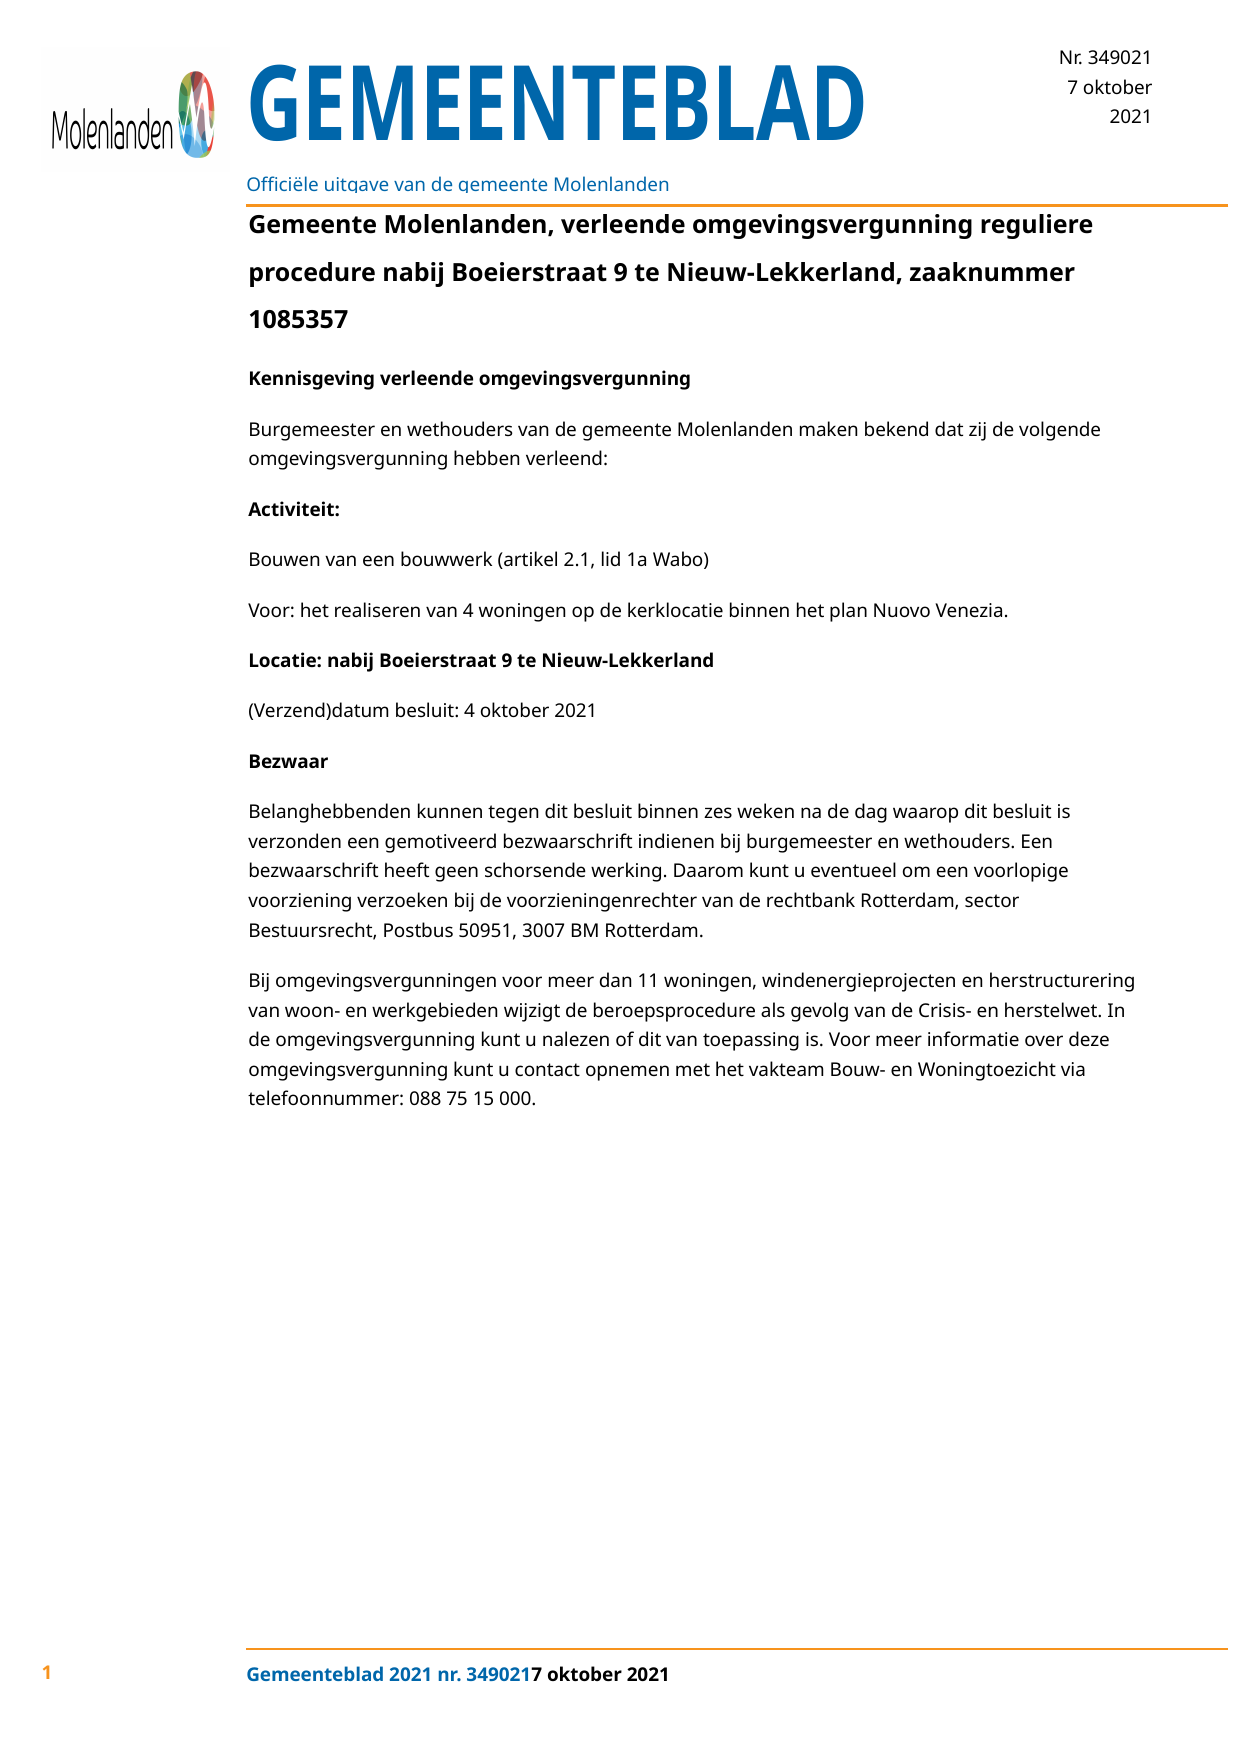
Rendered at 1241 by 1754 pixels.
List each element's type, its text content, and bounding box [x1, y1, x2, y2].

text Activiteit: [248, 496, 1152, 522]
text Kennisgeving verleende omgevingsvergunning [248, 366, 1152, 391]
text Bij omgevingsvergunningen voor meer dan 11 woningen, windenergieprojecten en herstructurering van woon- en werkgebieden wijzigt de beroepsprocedure als gevolg van de Crisis- en herstelwet. In de omgevingsvergunning kunt u nalezen of dit van toepassing is. Voor meer informatie over deze omgevingsvergunning kunt u contact opnemen met het vakteam Bouw- en Woningtoezicht via telefoonnummer: 088 75 15 000. [248, 967, 1152, 1111]
text Burgemeester en wethouders van de gemeente Molenlanden maken bekend dat zij de volgende omgevingsvergunning hebben verleend: [248, 416, 1152, 471]
text Voor: het realiseren van 4 woningen op de kerklocatie binnen het plan Nuovo Venezia. [248, 597, 1152, 622]
text Gemeente Molenlanden, verleende omgevingsvergunning reguliere procedure nabij Boeierstraat 9 te Nieuw-Lekkerland, zaaknummer 1085357 [248, 207, 1152, 336]
text Bouwen van een bouwwerk (artikel 2.1, lid 1a Wabo) [248, 546, 1152, 572]
text Bezwaar [248, 748, 1152, 774]
text (Verzend)datum besluit: 4 oktober 2021 [248, 698, 1152, 723]
text Locatie: nabij Boeierstraat 9 te Nieuw-Lekkerland [248, 647, 1152, 673]
text Belanghebbenden kunnen tegen dit besluit binnen zes weken na de dag waarop dit besluit is verzonden een gemotiveerd bezwaarschrift indienen bij burgemeester en wethouders. Een bezwaarschrift heeft geen schorsende werking. Daarom kunt u eventueel om een voorlopige voorziening verzoeken bij de voorzieningenrechter van de rechtbank Rotterdam, sector Bestuursrecht, Postbus 50951, 3007 BM Rotterdam. [248, 798, 1152, 942]
picture [41, 47, 231, 172]
